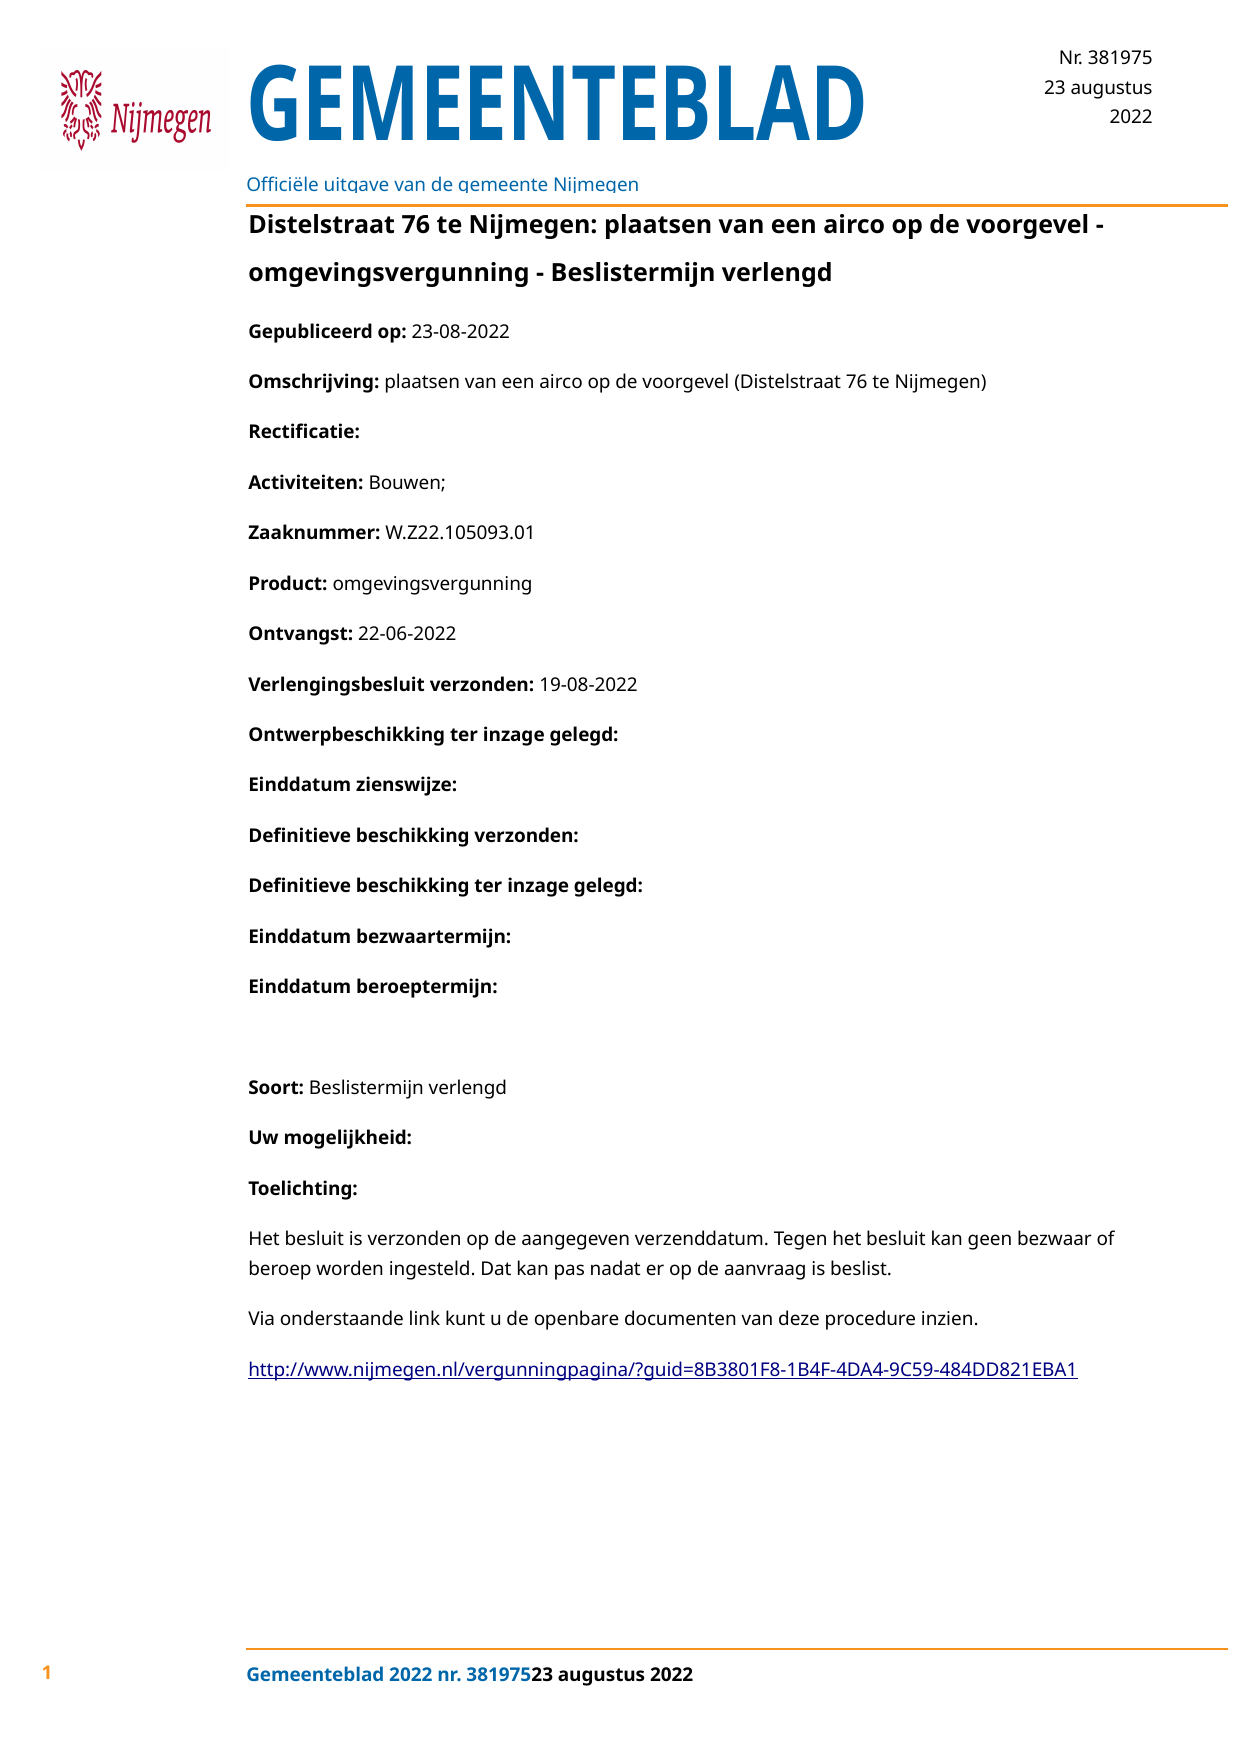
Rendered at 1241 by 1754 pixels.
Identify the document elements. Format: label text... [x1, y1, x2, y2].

text Het besluit is verzonden op de aangegeven verzenddatum. Tegen het besluit kan geen bezwaar of beroep worden ingesteld. Dat kan pas nadat er op de aanvraag is beslist. [248, 1225, 1152, 1281]
text Definitieve beschikking verzonden: [248, 822, 1152, 848]
text Einddatum zienswijze: [248, 772, 1152, 797]
text Toelichting: [248, 1175, 1152, 1201]
text Distelstraat 76 te Nijmegen: plaatsen van een airco op de voorgevel - omgevingsvergunning - Beslistermijn verlengd [248, 207, 1152, 288]
text Gepubliceerd op: 23-08-2022 [248, 318, 1152, 344]
text Einddatum beroeptermijn: [248, 973, 1152, 999]
text Ontwerpbeschikking ter inzage gelegd: [248, 721, 1152, 747]
text Omschrijving: plaatsen van een airco op de voorgevel (Distelstraat 76 te Nijmegen) [248, 368, 1152, 394]
text Rectificatie: [248, 419, 1152, 444]
text Product: omgevingsvergunning [248, 570, 1152, 596]
text http://www.nijmegen.nl/vergunningpagina/?guid=8B3801F8-1B4F-4DA4-9C59-484DD821EBA1 [248, 1356, 1152, 1382]
text Uw mogelijkheid: [248, 1124, 1152, 1150]
text Verlengingsbesluit verzonden: 19-08-2022 [248, 671, 1152, 697]
text Ontvangst: 22-06-2022 [248, 620, 1152, 646]
text Soort: Beslistermijn verlengd [248, 1074, 1152, 1100]
text Definitieve beschikking ter inzage gelegd: [248, 872, 1152, 898]
text Via onderstaande link kunt u de openbare documenten van deze procedure inzien. [248, 1305, 1152, 1331]
picture [41, 47, 231, 172]
text Activiteiten: Bouwen; [248, 469, 1152, 495]
text Einddatum bezwaartermijn: [248, 923, 1152, 949]
text Zaaknummer: W.Z22.105093.01 [248, 519, 1152, 545]
